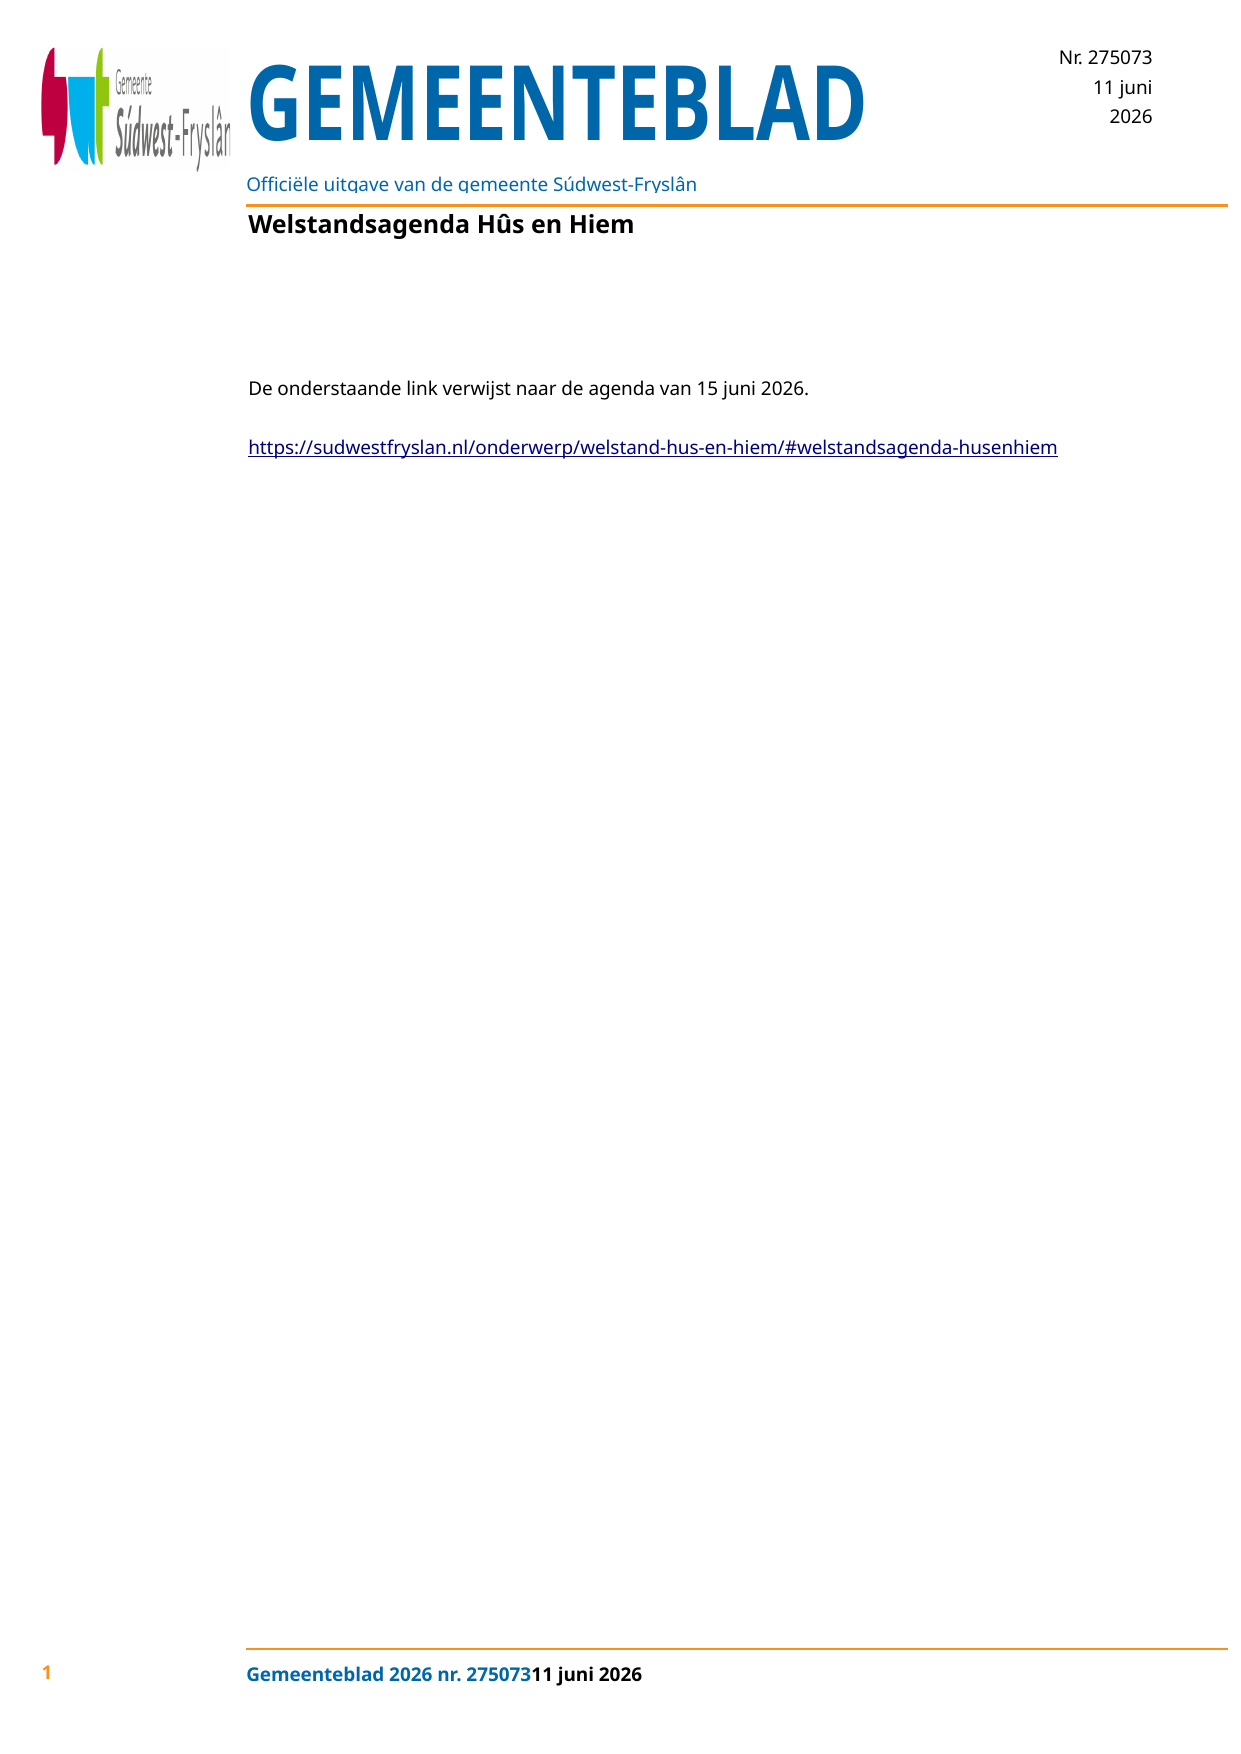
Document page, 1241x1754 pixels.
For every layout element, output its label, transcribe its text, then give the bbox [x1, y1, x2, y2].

text De onderstaande link verwijst naar de agenda van 15 juni 2026. [248, 375, 1152, 401]
text Welstandsagenda Hûs en Hiem [248, 207, 1152, 241]
text https://sudwestfryslan.nl/onderwerp/welstand-hus-en-hiem/#welstandsagenda-husenhiem [248, 434, 1152, 460]
picture [41, 47, 231, 172]
